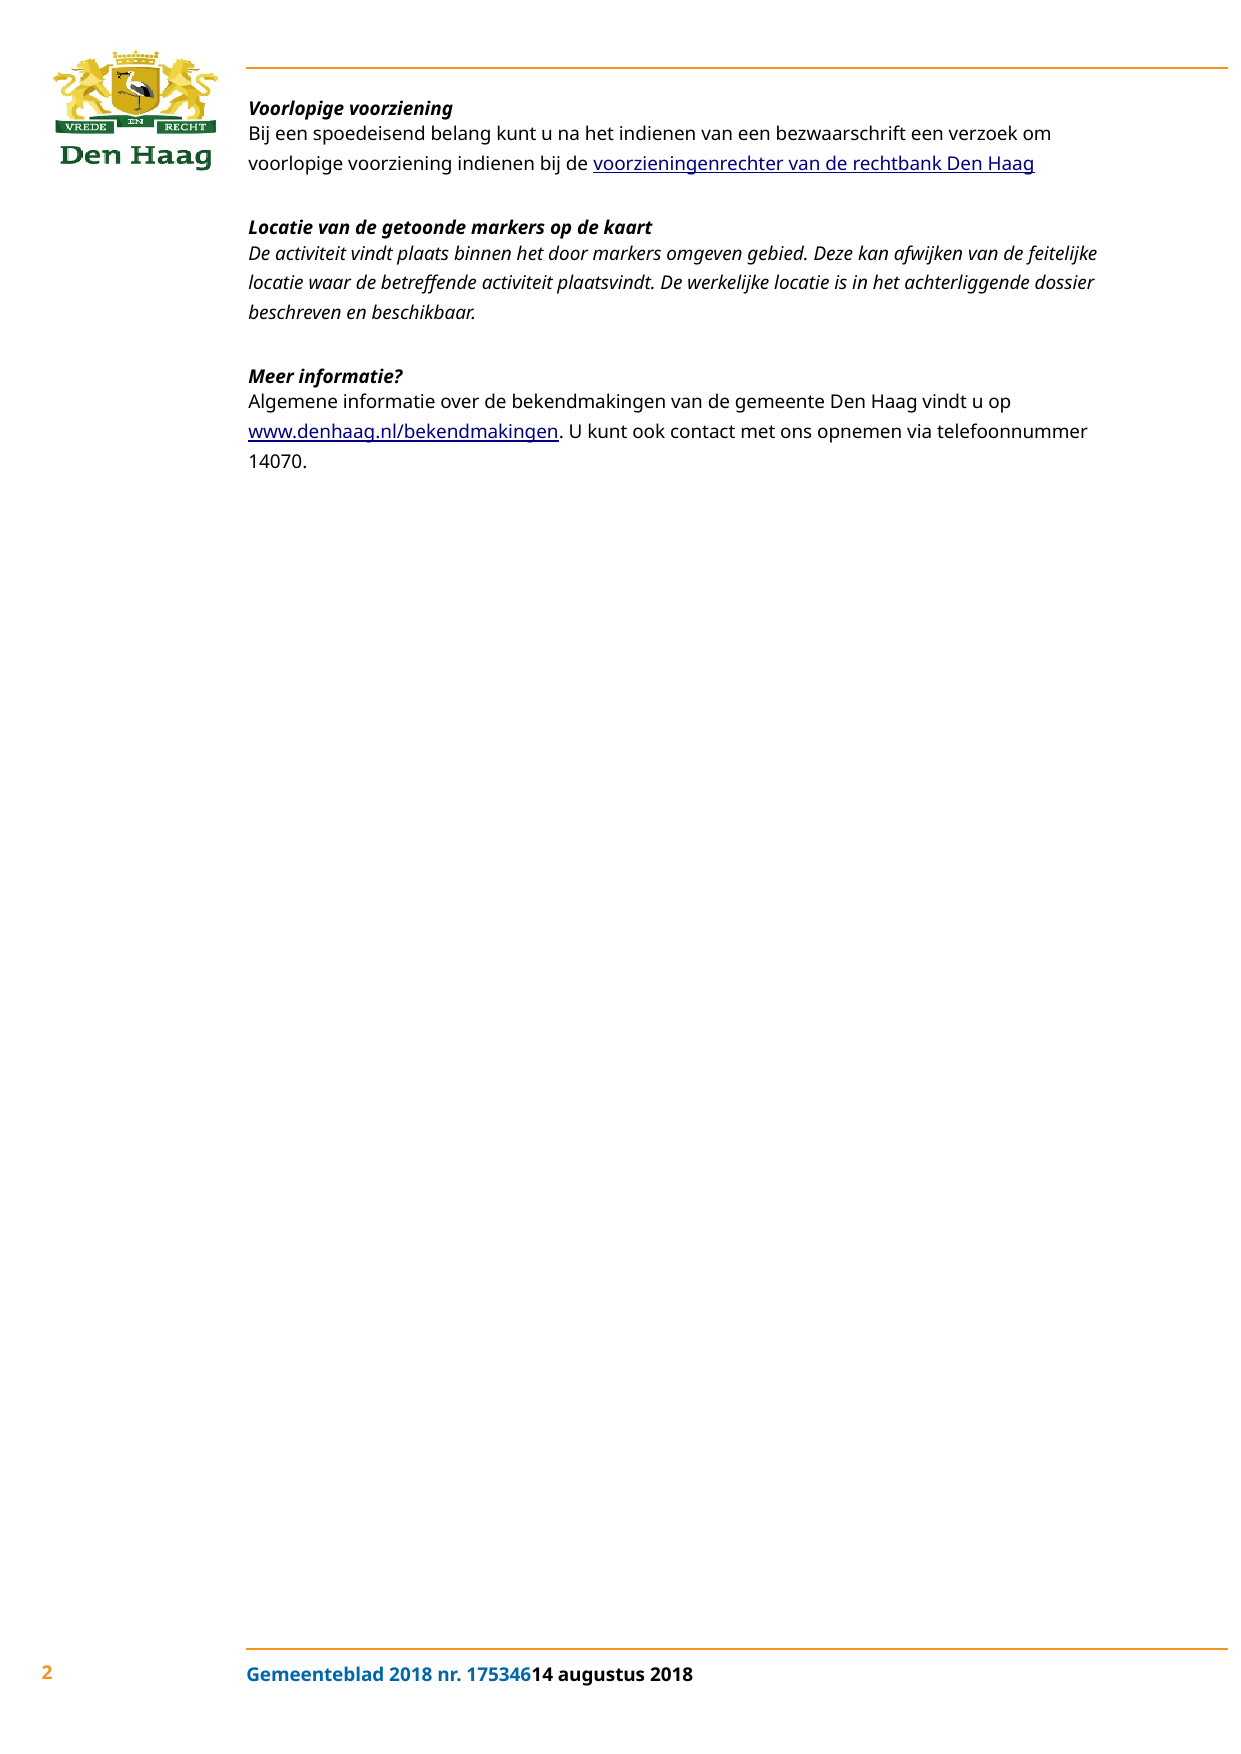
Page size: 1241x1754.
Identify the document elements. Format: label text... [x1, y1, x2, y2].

text Algemene informatie over de bekendmakingen van de gemeente Den Haag vindt u op www.denhaag.nl/bekendmakingen. U kunt ook contact met ons opnemen via telefoonnummer 14070. [248, 389, 1152, 473]
text Locatie van de getoonde markers op de kaart [248, 214, 1152, 240]
text Voorlopige voorziening [248, 95, 1152, 121]
text Bij een spoedeisend belang kunt u na het indienen van een bezwaarschrift een verzoek om voorlopige voorziening indienen bij de voorzieningenrechter van de rechtbank Den Haag [248, 121, 1152, 176]
text Meer informatie? [248, 363, 1152, 389]
picture [41, 47, 231, 172]
text De activiteit vindt plaats binnen het door markers omgeven gebied. Deze kan afwijken van de feitelijke locatie waar de betreffende activiteit plaatsvindt. De werkelijke locatie is in het achterliggende dossier beschreven en beschikbaar. [248, 240, 1152, 325]
